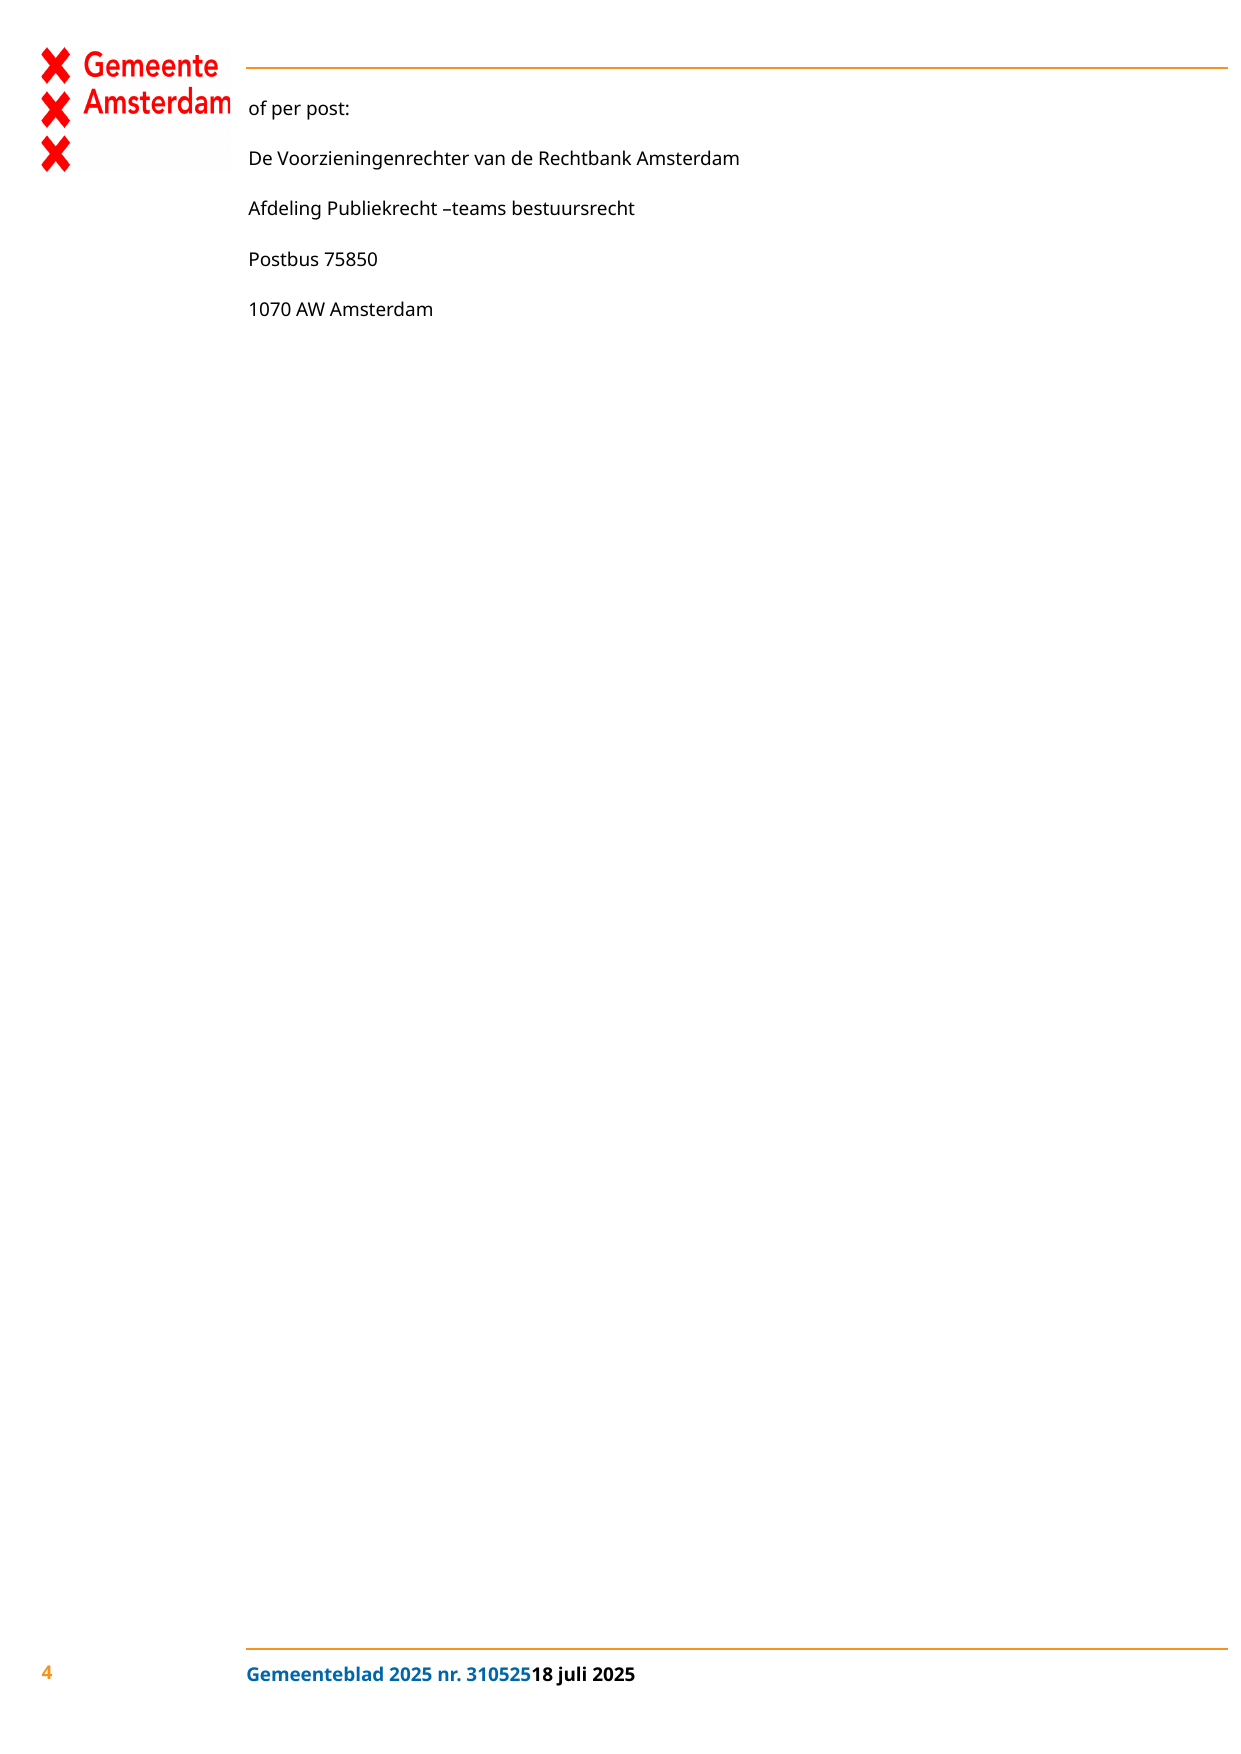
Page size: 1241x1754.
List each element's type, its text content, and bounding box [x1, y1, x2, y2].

text De Voorzieningenrechter van de Rechtbank Amsterdam [248, 145, 1152, 171]
text Afdeling Publiekrecht –teams bestuursrecht [248, 196, 1152, 221]
picture [41, 47, 231, 172]
text of per post: [248, 95, 1152, 121]
text Postbus 75850 [248, 246, 1152, 272]
text 1070 AW Amsterdam [248, 296, 1152, 322]
